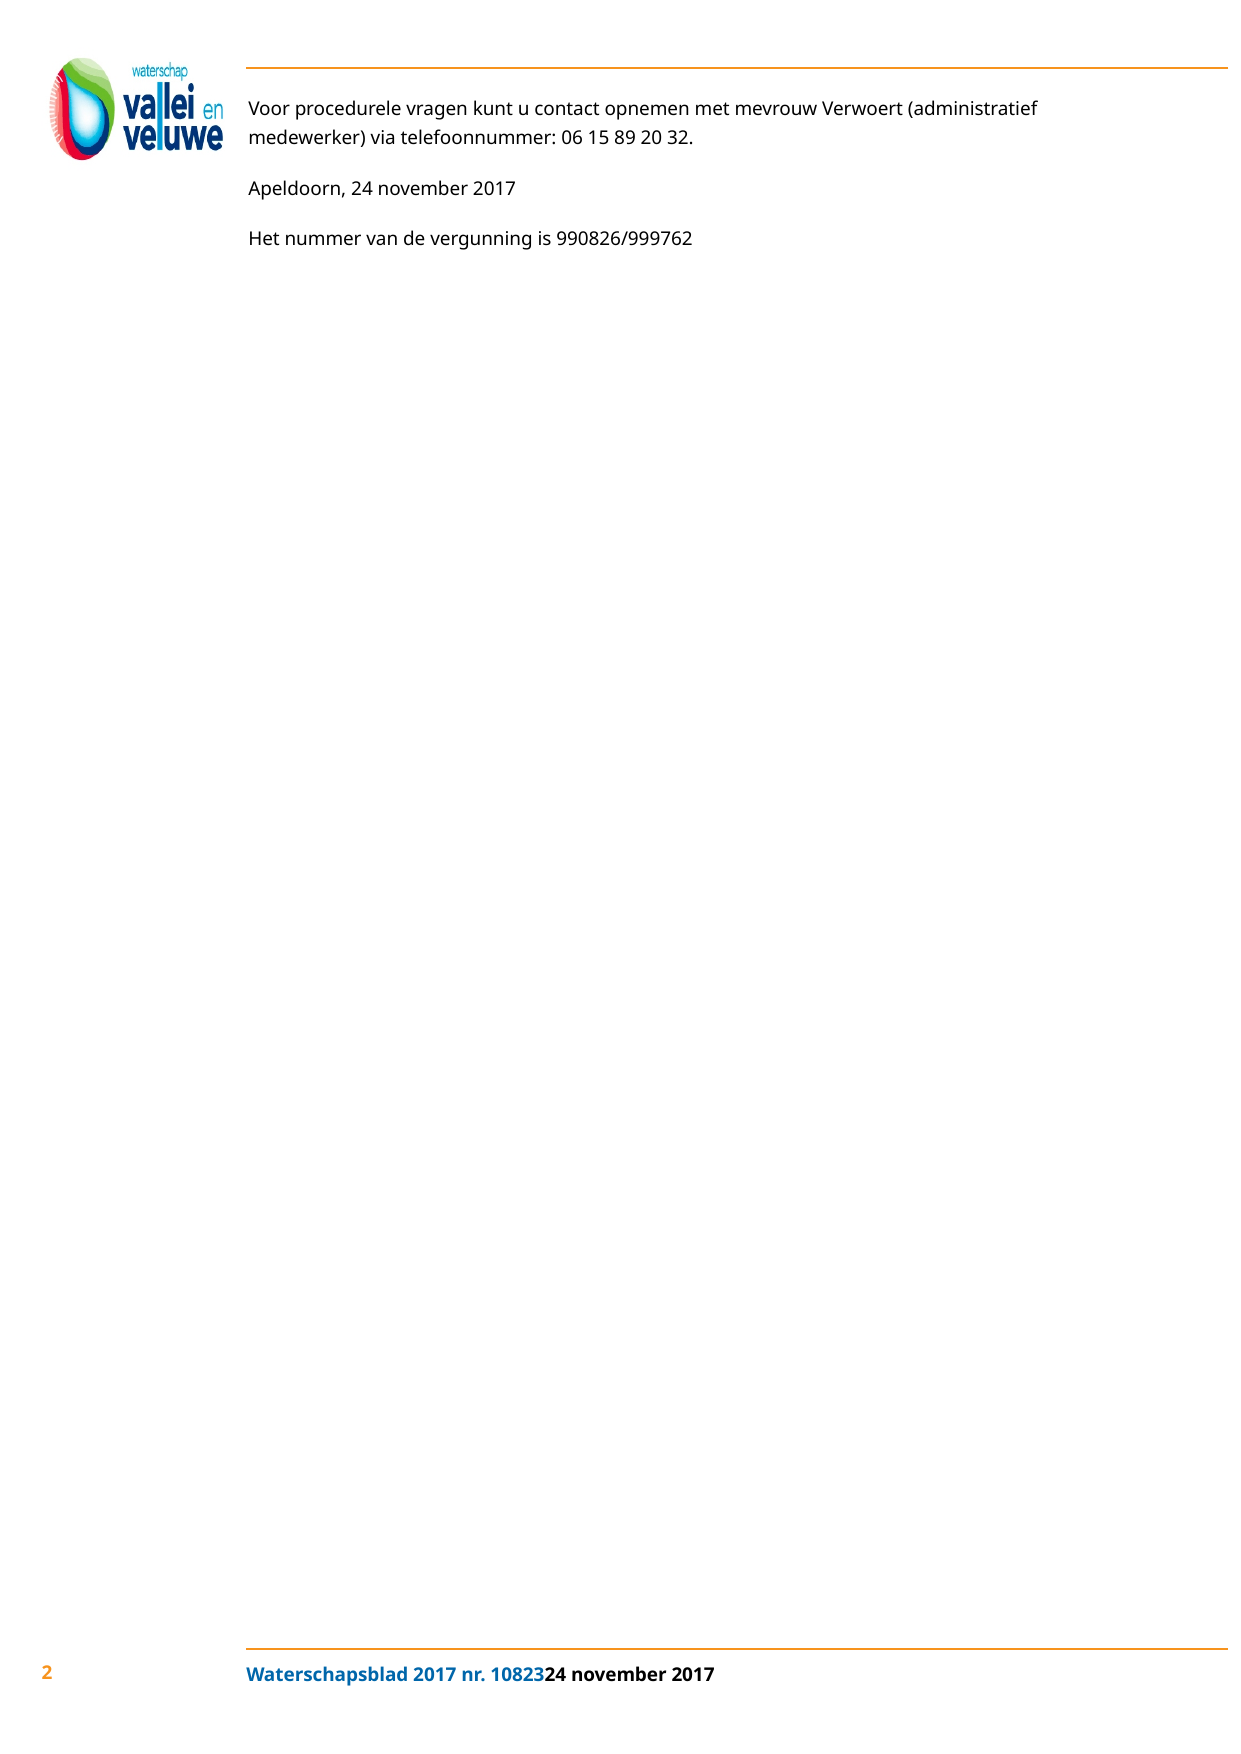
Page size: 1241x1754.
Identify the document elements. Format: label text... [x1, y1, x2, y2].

picture [41, 47, 231, 172]
text Apeldoorn, 24 november 2017 [248, 175, 1152, 201]
text Het nummer van de vergunning is 990826/999762 [248, 225, 1152, 251]
text Voor procedurele vragen kunt u contact opnemen met mevrouw Verwoert (administratief medewerker) via telefoonnummer: 06 15 89 20 32. [248, 95, 1152, 150]
